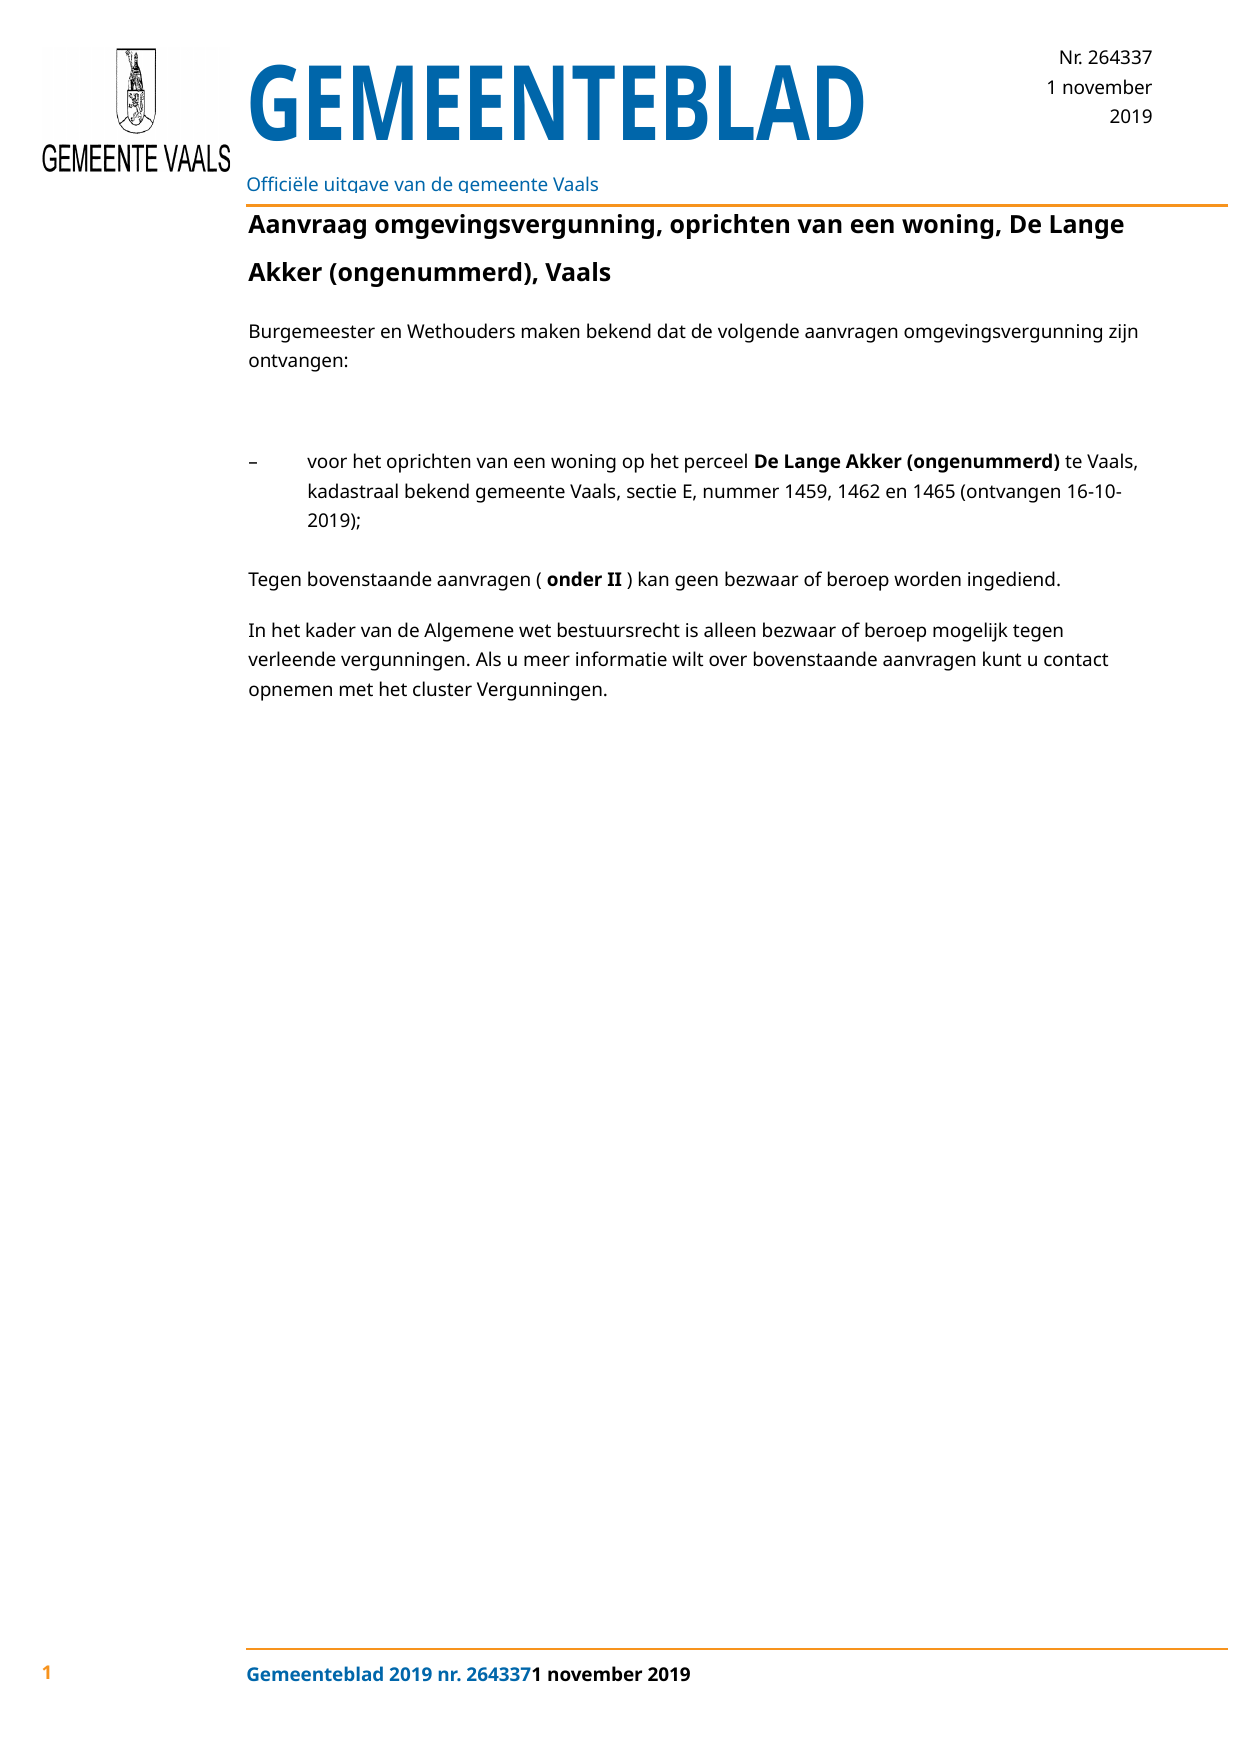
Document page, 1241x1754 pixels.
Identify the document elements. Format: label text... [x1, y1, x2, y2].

text In het kader van de Algemene wet bestuursrecht is alleen bezwaar of beroep mogelijk tegen verleende vergunningen. Als u meer informatie wilt over bovenstaande aanvragen kunt u contact opnemen met het cluster Vergunningen. [248, 617, 1152, 702]
text Aanvraag omgevingsvergunning, oprichten van een woning, De Lange Akker (ongenummerd), Vaals [248, 207, 1152, 288]
picture [41, 47, 231, 172]
text Burgemeester en Wethouders maken bekend dat de volgende aanvragen omgevingsvergunning zijn ontvangen: [248, 318, 1152, 373]
list voor het oprichten van een woning op het perceel De Lange Akker (ongenummerd) te Vaals, kadastraal bekend gemeente Vaals, sectie E, nummer 1459, 1462 en 1465 (ontvangen 16-10-2019); [248, 448, 1152, 533]
text Tegen bovenstaande aanvragen ( onder II ) kan geen bezwaar of beroep worden ingediend. [248, 567, 1152, 592]
